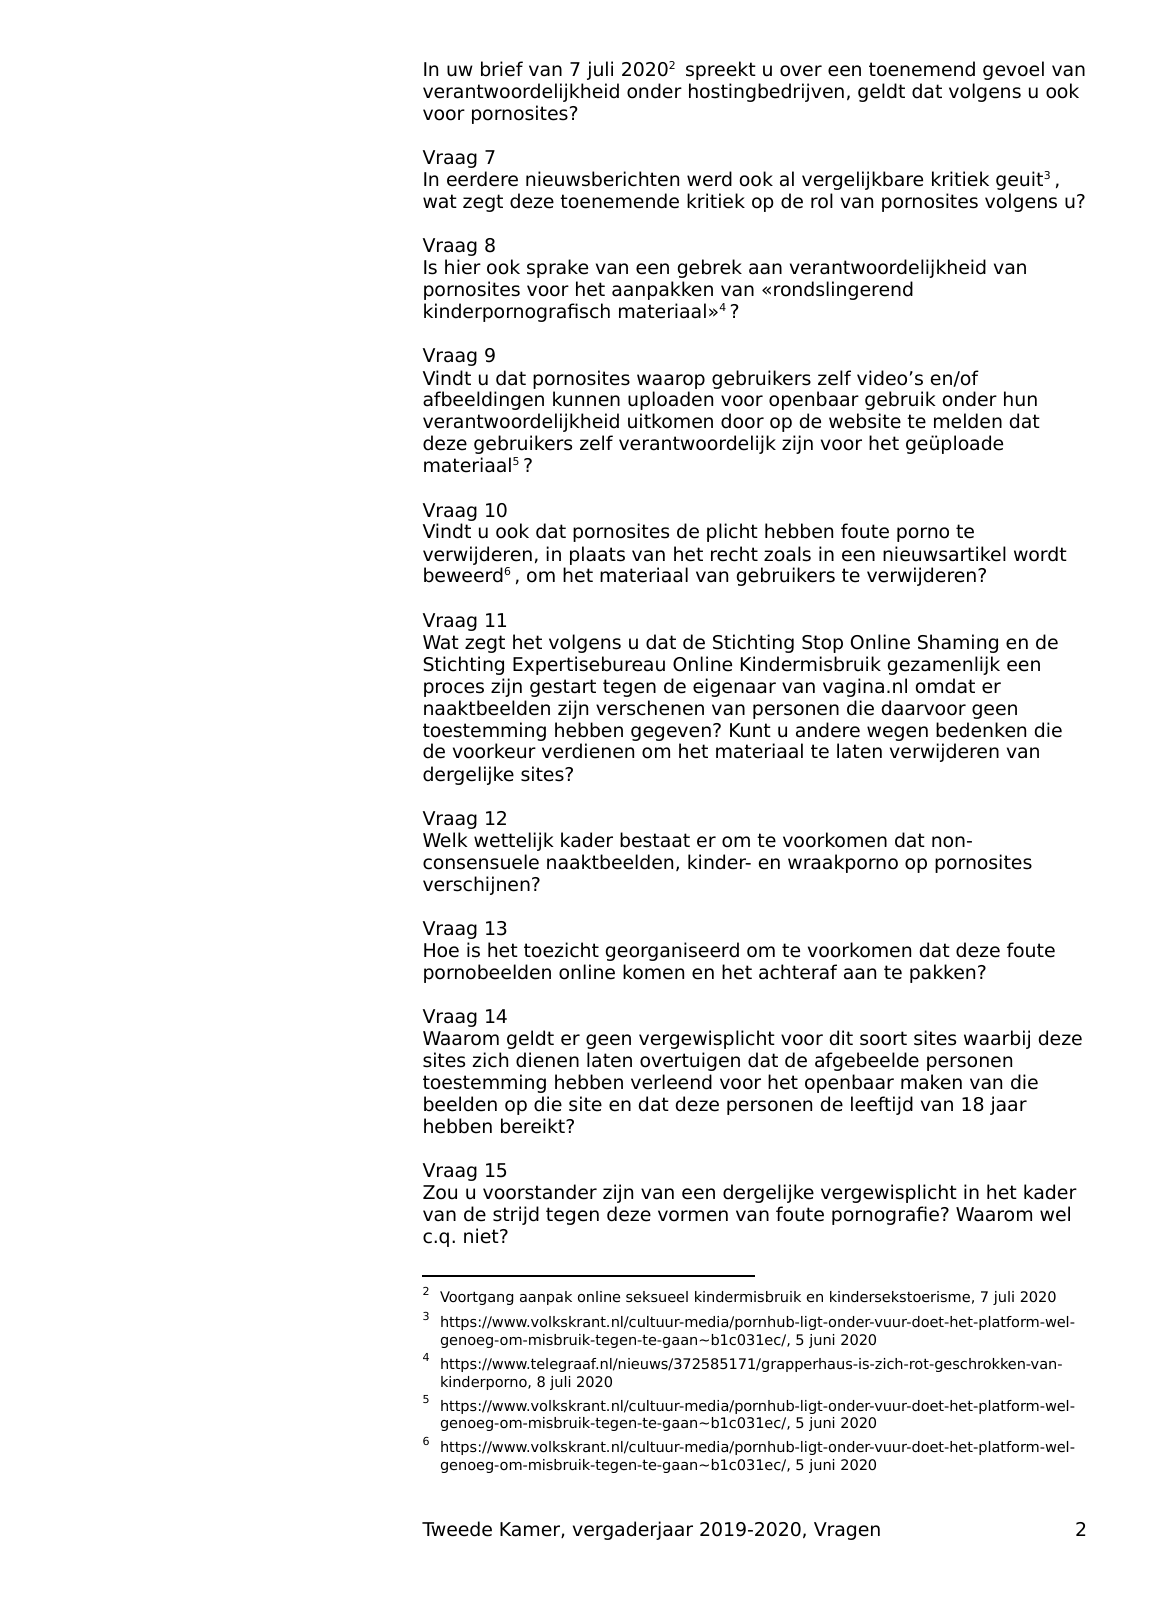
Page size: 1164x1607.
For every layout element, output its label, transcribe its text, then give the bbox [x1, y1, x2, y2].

text Zou u voorstander zijn van een dergelijke vergewisplicht in het kader van de strijd tegen deze vormen van foute pornografie? Waarom wel c.q. niet? [422, 1182, 1087, 1248]
text Vindt u dat pornosites waarop gebruikers zelf video’s en/of afbeeldingen kunnen uploaden voor openbaar gebruik onder hun verantwoordelijkheid uitkomen door op de website te melden dat deze gebruikers zelf verantwoordelijk zijn voor het geüploade materiaal? [422, 367, 1087, 477]
text Vraag 14 [422, 1006, 1087, 1028]
text Is hier ook sprake van een gebrek aan verantwoordelijkheid van pornosites voor het aanpakken van «rondslingerend kinderpornografisch materiaal»? [422, 257, 1087, 323]
text https://www.telegraaf.nl/nieuws/372585171/grapperhaus-is-zich-rot-geschrokken-van-kinderporno, 8 juli 2020 [422, 1352, 1087, 1391]
text Vraag 8 [422, 235, 1087, 257]
text https://www.volkskrant.nl/cultuur-media/pornhub-ligt-onder-vuur-doet-het-platform-wel-genoeg-om-misbruik-tegen-te-gaan~b1c031ec/, 5 juni 2020 [422, 1393, 1087, 1432]
text Vraag 13 [422, 918, 1087, 940]
text Vraag 15 [422, 1160, 1087, 1182]
text Voortgang aanpak online seksueel kindermisbruik en kindersekstoerisme, 7 juli 2020 [422, 1285, 1087, 1307]
text Vraag 7 [422, 147, 1087, 169]
text Wat zegt het volgens u dat de Stichting Stop Online Shaming en de Stichting Expertisebureau Online Kindermisbruik gezamenlijk een proces zijn gestart tegen de eigenaar van vagina.nl omdat er naaktbeelden zijn verschenen van personen die daarvoor geen toestemming hebben gegeven? Kunt u andere wegen bedenken die de voorkeur verdienen om het materiaal te laten verwijderen van dergelijke sites? [422, 632, 1087, 785]
text Hoe is het toezicht georganiseerd om te voorkomen dat deze foute pornobeelden online komen en het achteraf aan te pakken? [422, 940, 1087, 984]
text https://www.volkskrant.nl/cultuur-media/pornhub-ligt-onder-vuur-doet-het-platform-wel-genoeg-om-misbruik-tegen-te-gaan~b1c031ec/, 5 juni 2020 [422, 1310, 1087, 1349]
text In uw brief van 7 juli 2020 spreekt u over een toenemend gevoel van verantwoordelijkheid onder hostingbedrijven, geldt dat volgens u ook voor pornosites? [422, 59, 1087, 125]
text Welk wettelijk kader bestaat er om te voorkomen dat non-consensuele naaktbeelden, kinder- en wraakporno op pornosites verschijnen? [422, 829, 1087, 896]
text Vraag 9 [422, 345, 1087, 367]
text In eerdere nieuwsberichten werd ook al vergelijkbare kritiek geuit, wat zegt deze toenemende kritiek op de rol van pornosites volgens u? [422, 169, 1087, 213]
text Vindt u ook dat pornosites de plicht hebben foute porno te verwijderen, in plaats van het recht zoals in een nieuwsartikel wordt beweerd, om het materiaal van gebruikers te verwijderen? [422, 521, 1087, 587]
text Waarom geldt er geen vergewisplicht voor dit soort sites waarbij deze sites zich dienen laten overtuigen dat de afgebeelde personen toestemming hebben verleend voor het openbaar maken van die beelden op die site en dat deze personen de leeftijd van 18 jaar hebben bereikt? [422, 1028, 1087, 1138]
text Vraag 12 [422, 808, 1087, 829]
text Vraag 11 [422, 609, 1087, 632]
text https://www.volkskrant.nl/cultuur-media/pornhub-ligt-onder-vuur-doet-het-platform-wel-genoeg-om-misbruik-tegen-te-gaan~b1c031ec/, 5 juni 2020 [422, 1435, 1087, 1474]
text Vraag 10 [422, 499, 1087, 521]
